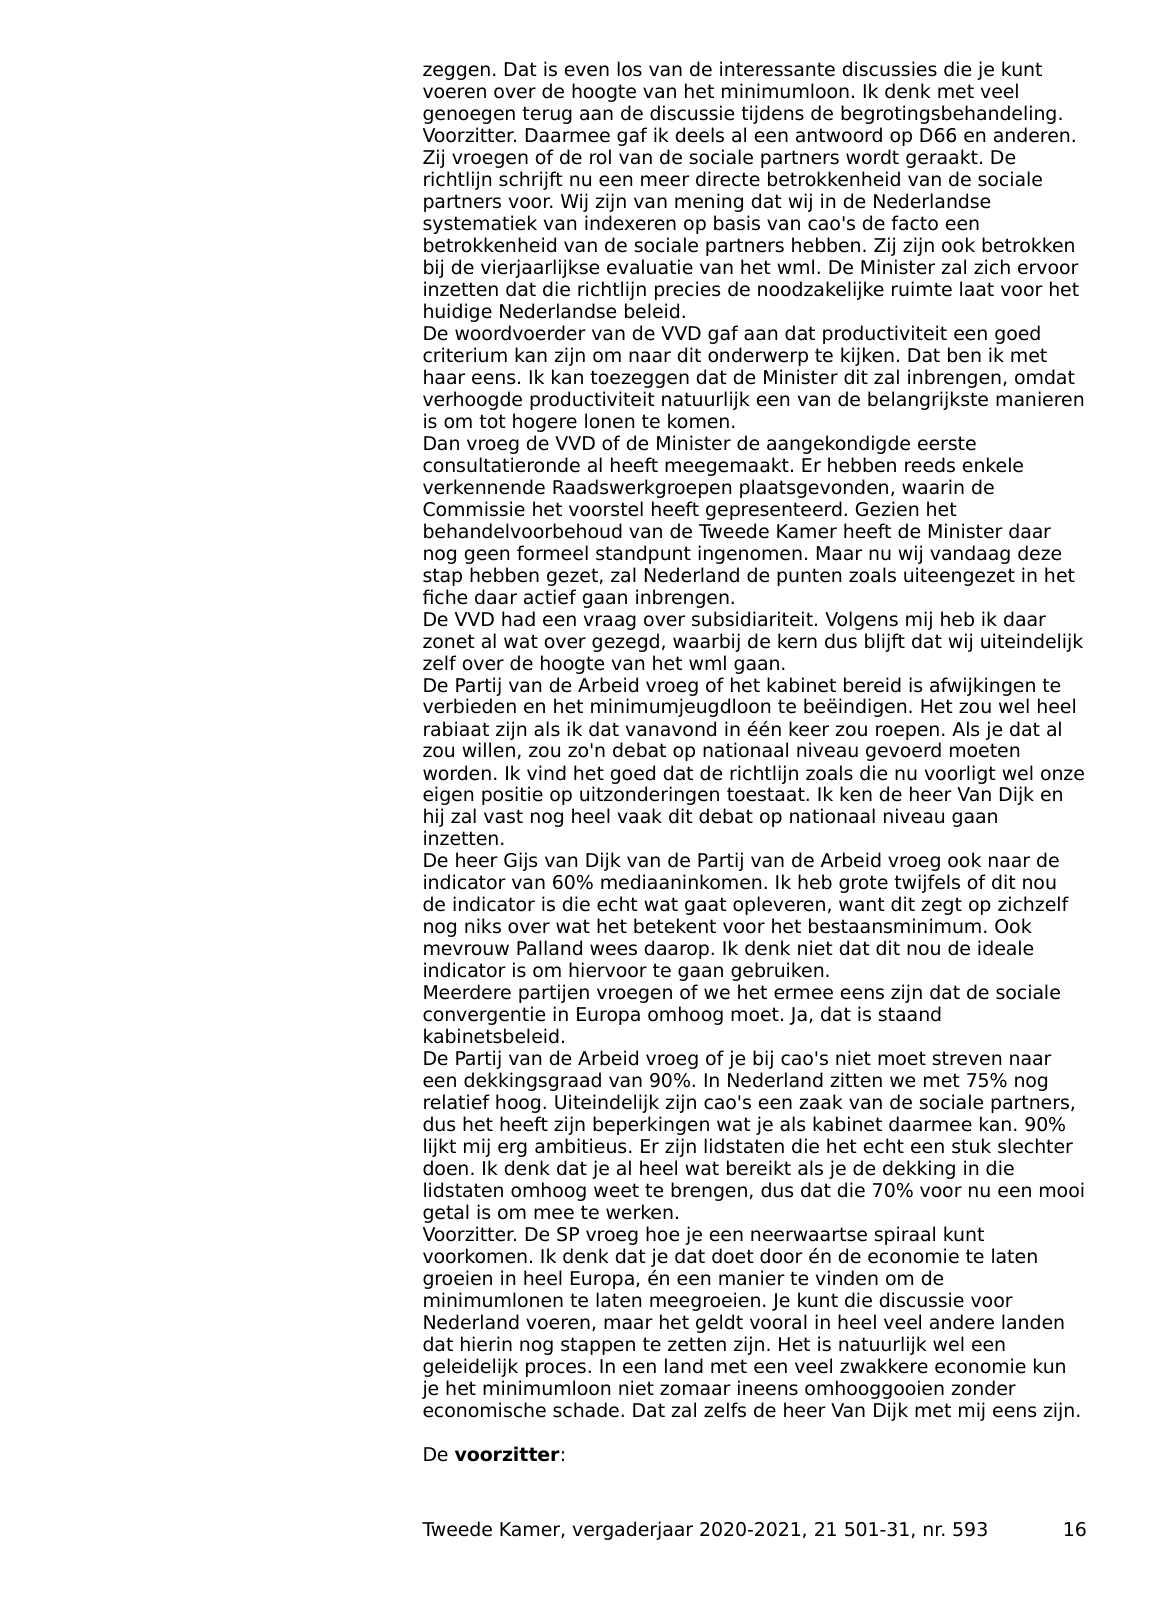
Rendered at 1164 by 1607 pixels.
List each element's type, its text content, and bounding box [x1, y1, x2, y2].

text Dan vroeg de VVD of de Minister de aangekondigde eerste consultatieronde al heeft meegemaakt. Er hebben reeds enkele verkennende Raadswerkgroepen plaatsgevonden, waarin de Commissie het voorstel heeft gepresenteerd. Gezien het behandelvoorbehoud van de Tweede Kamer heeft de Minister daar nog geen formeel standpunt ingenomen. Maar nu wij vandaag deze stap hebben gezet, zal Nederland de punten zoals uiteengezet in het fiche daar actief gaan inbrengen. [422, 433, 1087, 608]
text De heer Gijs van Dijk van de Partij van de Arbeid vroeg ook naar de indicator van 60% mediaaninkomen. Ik heb grote twijfels of dit nou de indicator is die echt wat gaat opleveren, want dit zegt op zichzelf nog niks over wat het betekent voor het bestaansminimum. Ook mevrouw Palland wees daarop. Ik denk niet dat dit nou de ideale indicator is om hiervoor te gaan gebruiken. [422, 850, 1087, 982]
text Voorzitter. Daarmee gaf ik deels al een antwoord op D66 en anderen. Zij vroegen of de rol van de sociale partners wordt geraakt. De richtlijn schrijft nu een meer directe betrokkenheid van de sociale partners voor. Wij zijn van mening dat wij in de Nederlandse systematiek van indexeren op basis van cao's de facto een betrokkenheid van de sociale partners hebben. Zij zijn ook betrokken bij de vierjaarlijkse evaluatie van het wml. De Minister zal zich ervoor inzetten dat die richtlijn precies de noodzakelijke ruimte laat voor het huidige Nederlandse beleid. [422, 125, 1087, 323]
text De Partij van de Arbeid vroeg of het kabinet bereid is afwijkingen te verbieden en het minimumjeugdloon te beëindigen. Het zou wel heel rabiaat zijn als ik dat vanavond in één keer zou roepen. Als je dat al zou willen, zou zo'n debat op nationaal niveau gevoerd moeten worden. Ik vind het goed dat de richtlijn zoals die nu voorligt wel onze eigen positie op uitzonderingen toestaat. Ik ken de heer Van Dijk en hij zal vast nog heel vaak dit debat op nationaal niveau gaan inzetten. [422, 674, 1087, 850]
text De VVD had een vraag over subsidiariteit. Volgens mij heb ik daar zonet al wat over gezegd, waarbij de kern dus blijft dat wij uiteindelijk zelf over de hoogte van het wml gaan. [422, 608, 1087, 674]
text De Partij van de Arbeid vroeg of je bij cao's niet moet streven naar een dekkingsgraad van 90%. In Nederland zitten we met 75% nog relatief hoog. Uiteindelijk zijn cao's een zaak van de sociale partners, dus het heeft zijn beperkingen wat je als kabinet daarmee kan. 90% lijkt mij erg ambitieus. Er zijn lidstaten die het echt een stuk slechter doen. Ik denk dat je al heel wat bereikt als je de dekking in die lidstaten omhoog weet te brengen, dus dat die 70% voor nu een mooi getal is om mee te werken. [422, 1048, 1087, 1224]
text De woordvoerder van de VVD gaf aan dat productiviteit een goed criterium kan zijn om naar dit onderwerp te kijken. Dat ben ik met haar eens. Ik kan toezeggen dat de Minister dit zal inbrengen, omdat verhoogde productiviteit natuurlijk een van de belangrijkste manieren is om tot hogere lonen te komen. [422, 323, 1087, 433]
text zeggen. Dat is even los van de interessante discussies die je kunt voeren over de hoogte van het minimumloon. Ik denk met veel genoegen terug aan de discussie tijdens de begrotingsbehandeling. [422, 59, 1087, 125]
text Voorzitter. De SP vroeg hoe je een neerwaartse spiraal kunt voorkomen. Ik denk dat je dat doet door én de economie te laten groeien in heel Europa, én een manier te vinden om de minimumlonen te laten meegroeien. Je kunt die discussie voor Nederland voeren, maar het geldt vooral in heel veel andere landen dat hierin nog stappen te zetten zijn. Het is natuurlijk wel een geleidelijk proces. In een land met een veel zwakkere economie kun je het minimumloon niet zomaar ineens omhooggooien zonder economische schade. Dat zal zelfs de heer Van Dijk met mij eens zijn. [422, 1224, 1087, 1422]
text De voorzitter: [422, 1444, 1087, 1466]
text Meerdere partijen vroegen of we het ermee eens zijn dat de sociale convergentie in Europa omhoog moet. Ja, dat is staand kabinetsbeleid. [422, 982, 1087, 1048]
